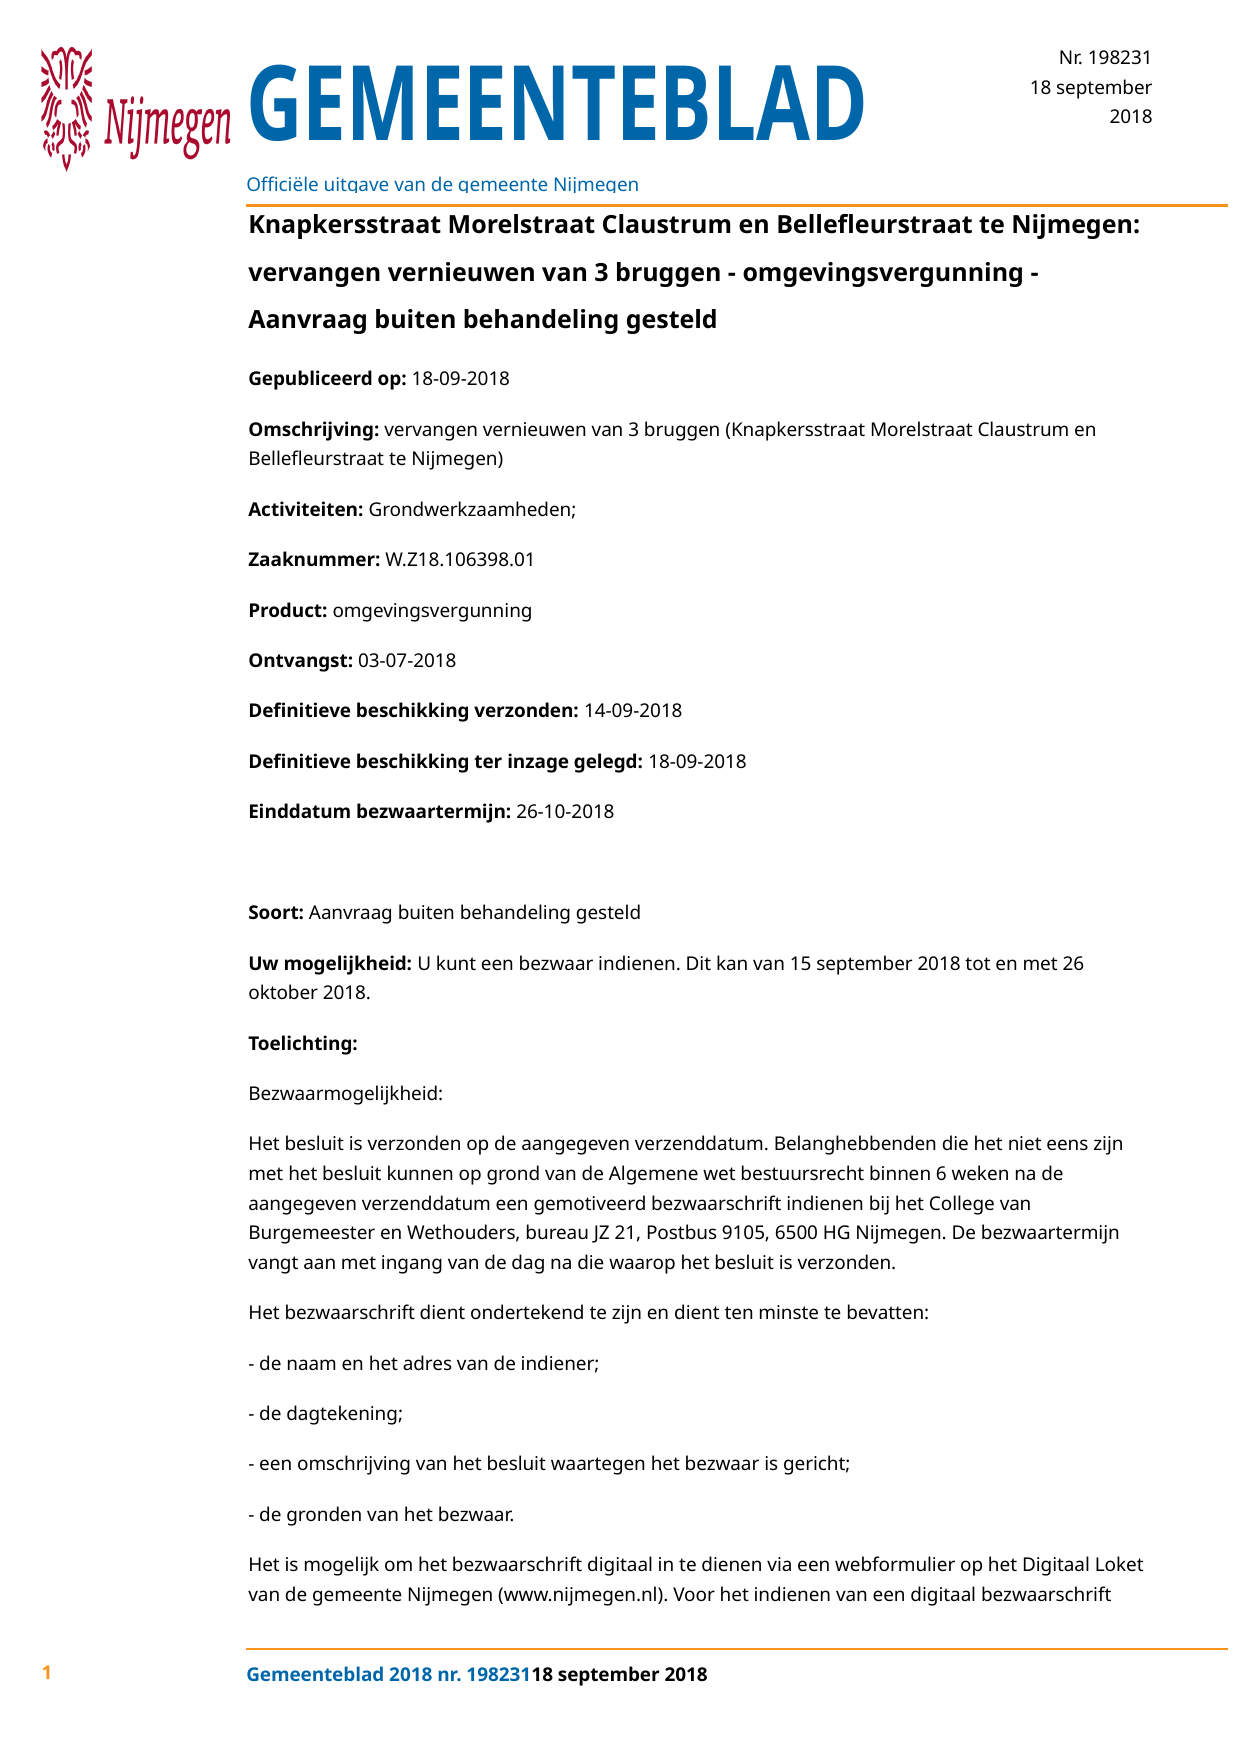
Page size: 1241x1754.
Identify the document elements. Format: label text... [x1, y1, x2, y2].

text Omschrijving: vervangen vernieuwen van 3 bruggen (Knapkersstraat Morelstraat Claustrum en Bellefleurstraat te Nijmegen) [248, 416, 1152, 471]
text Product: omgevingsvergunning [248, 597, 1152, 622]
text Gepubliceerd op: 18-09-2018 [248, 366, 1152, 391]
text Definitieve beschikking ter inzage gelegd: 18-09-2018 [248, 748, 1152, 774]
text Het bezwaarschrift dient ondertekend te zijn en dient ten minste te bevatten: [248, 1299, 1152, 1325]
text Definitieve beschikking verzonden: 14-09-2018 [248, 698, 1152, 723]
text Soort: Aanvraag buiten behandeling gesteld [248, 899, 1152, 925]
text - de naam en het adres van de indiener; [248, 1350, 1152, 1375]
text Uw mogelijkheid: U kunt een bezwaar indienen. Dit kan van 15 september 2018 tot en met 26 oktober 2018. [248, 950, 1152, 1005]
text Bezwaarmogelijkheid: [248, 1080, 1152, 1106]
picture [41, 47, 231, 172]
text - de dagtekening; [248, 1400, 1152, 1426]
text Zaaknummer: W.Z18.106398.01 [248, 546, 1152, 572]
text Einddatum bezwaartermijn: 26-10-2018 [248, 798, 1152, 824]
text Het besluit is verzonden op de aangegeven verzenddatum. Belanghebbenden die het niet eens zijn met het besluit kunnen op grond van de Algemene wet bestuursrecht binnen 6 weken na de aangegeven verzenddatum een gemotiveerd bezwaarschrift indienen bij het College van Burgemeester en Wethouders, bureau JZ 21, Postbus 9105, 6500 HG Nijmegen. De bezwaartermijn vangt aan met ingang van de dag na die waarop het besluit is verzonden. [248, 1131, 1152, 1274]
text - de gronden van het bezwaar. [248, 1501, 1152, 1527]
text Ontvangst: 03-07-2018 [248, 647, 1152, 673]
text Activiteiten: Grondwerkzaamheden; [248, 496, 1152, 522]
text Het is mogelijk om het bezwaarschrift digitaal in te dienen via een webformulier op het Digitaal Loket van de gemeente Nijmegen (www.nijmegen.nl). Voor het indienen van een digitaal bezwaarschrift [248, 1551, 1152, 1607]
text - een omschrijving van het besluit waartegen het bezwaar is gericht; [248, 1451, 1152, 1476]
text Knapkersstraat Morelstraat Claustrum en Bellefleurstraat te Nijmegen: vervangen vernieuwen van 3 bruggen - omgevingsvergunning - Aanvraag buiten behandeling gesteld [248, 207, 1152, 336]
text Toelichting: [248, 1030, 1152, 1055]
